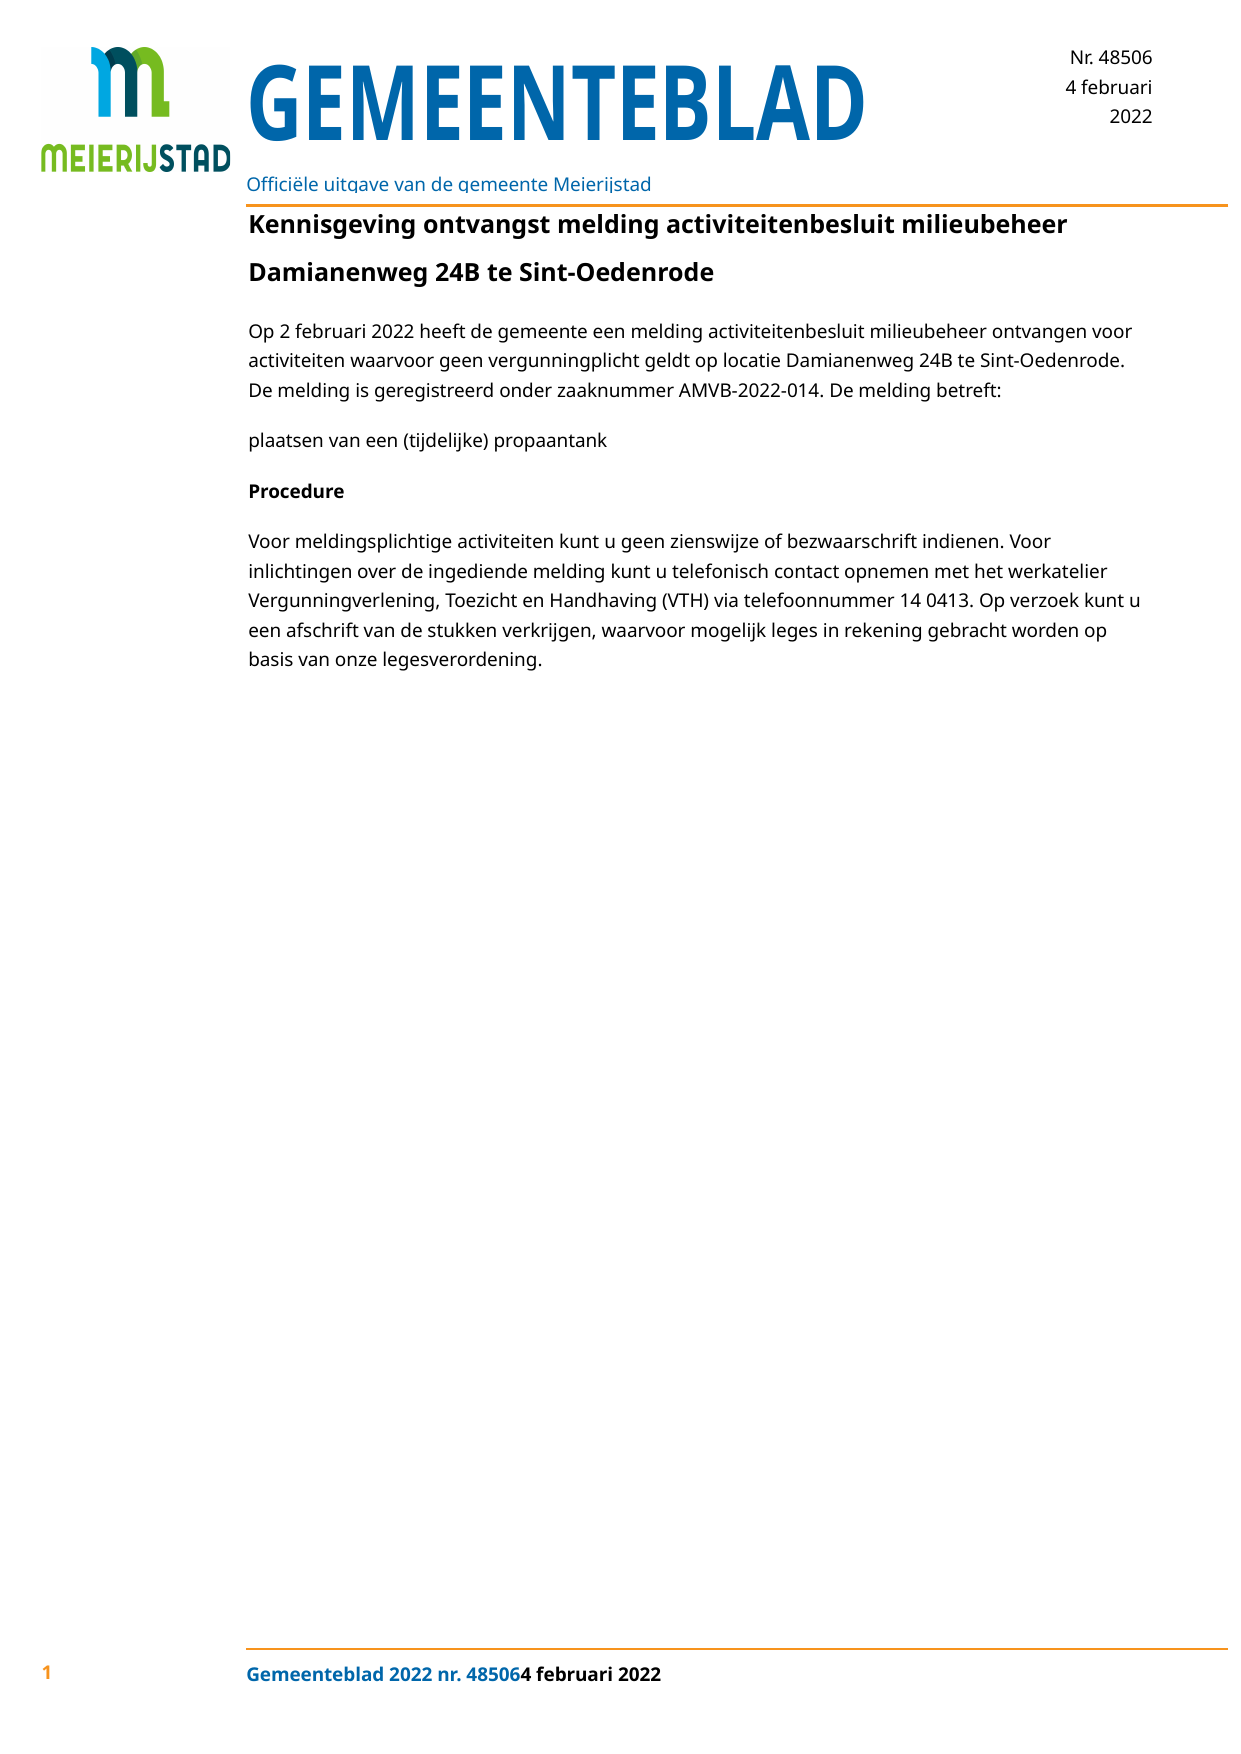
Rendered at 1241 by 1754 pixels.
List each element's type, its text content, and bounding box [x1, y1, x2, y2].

text plaatsen van een (tijdelijke) propaantank [248, 427, 1152, 453]
text Op 2 februari 2022 heeft de gemeente een melding activiteitenbesluit milieubeheer ontvangen voor activiteiten waarvoor geen vergunningplicht geldt op locatie Damianenweg 24B te Sint-Oedenrode. De melding is geregistreerd onder zaaknummer AMVB-2022-014. De melding betreft: [248, 318, 1152, 403]
picture [41, 47, 231, 172]
text Voor meldingsplichtige activiteiten kunt u geen zienswijze of bezwaarschrift indienen. Voor inlichtingen over de ingediende melding kunt u telefonisch contact opnemen met het werkatelier Vergunningverlening, Toezicht en Handhaving (VTH) via telefoonnummer 14 0413. Op verzoek kunt u een afschrift van de stukken verkrijgen, waarvoor mogelijk leges in rekening gebracht worden op basis van onze legesverordening. [248, 528, 1152, 672]
text Kennisgeving ontvangst melding activiteitenbesluit milieubeheer Damianenweg 24B te Sint-Oedenrode [248, 207, 1152, 288]
text Procedure [248, 478, 1152, 504]
